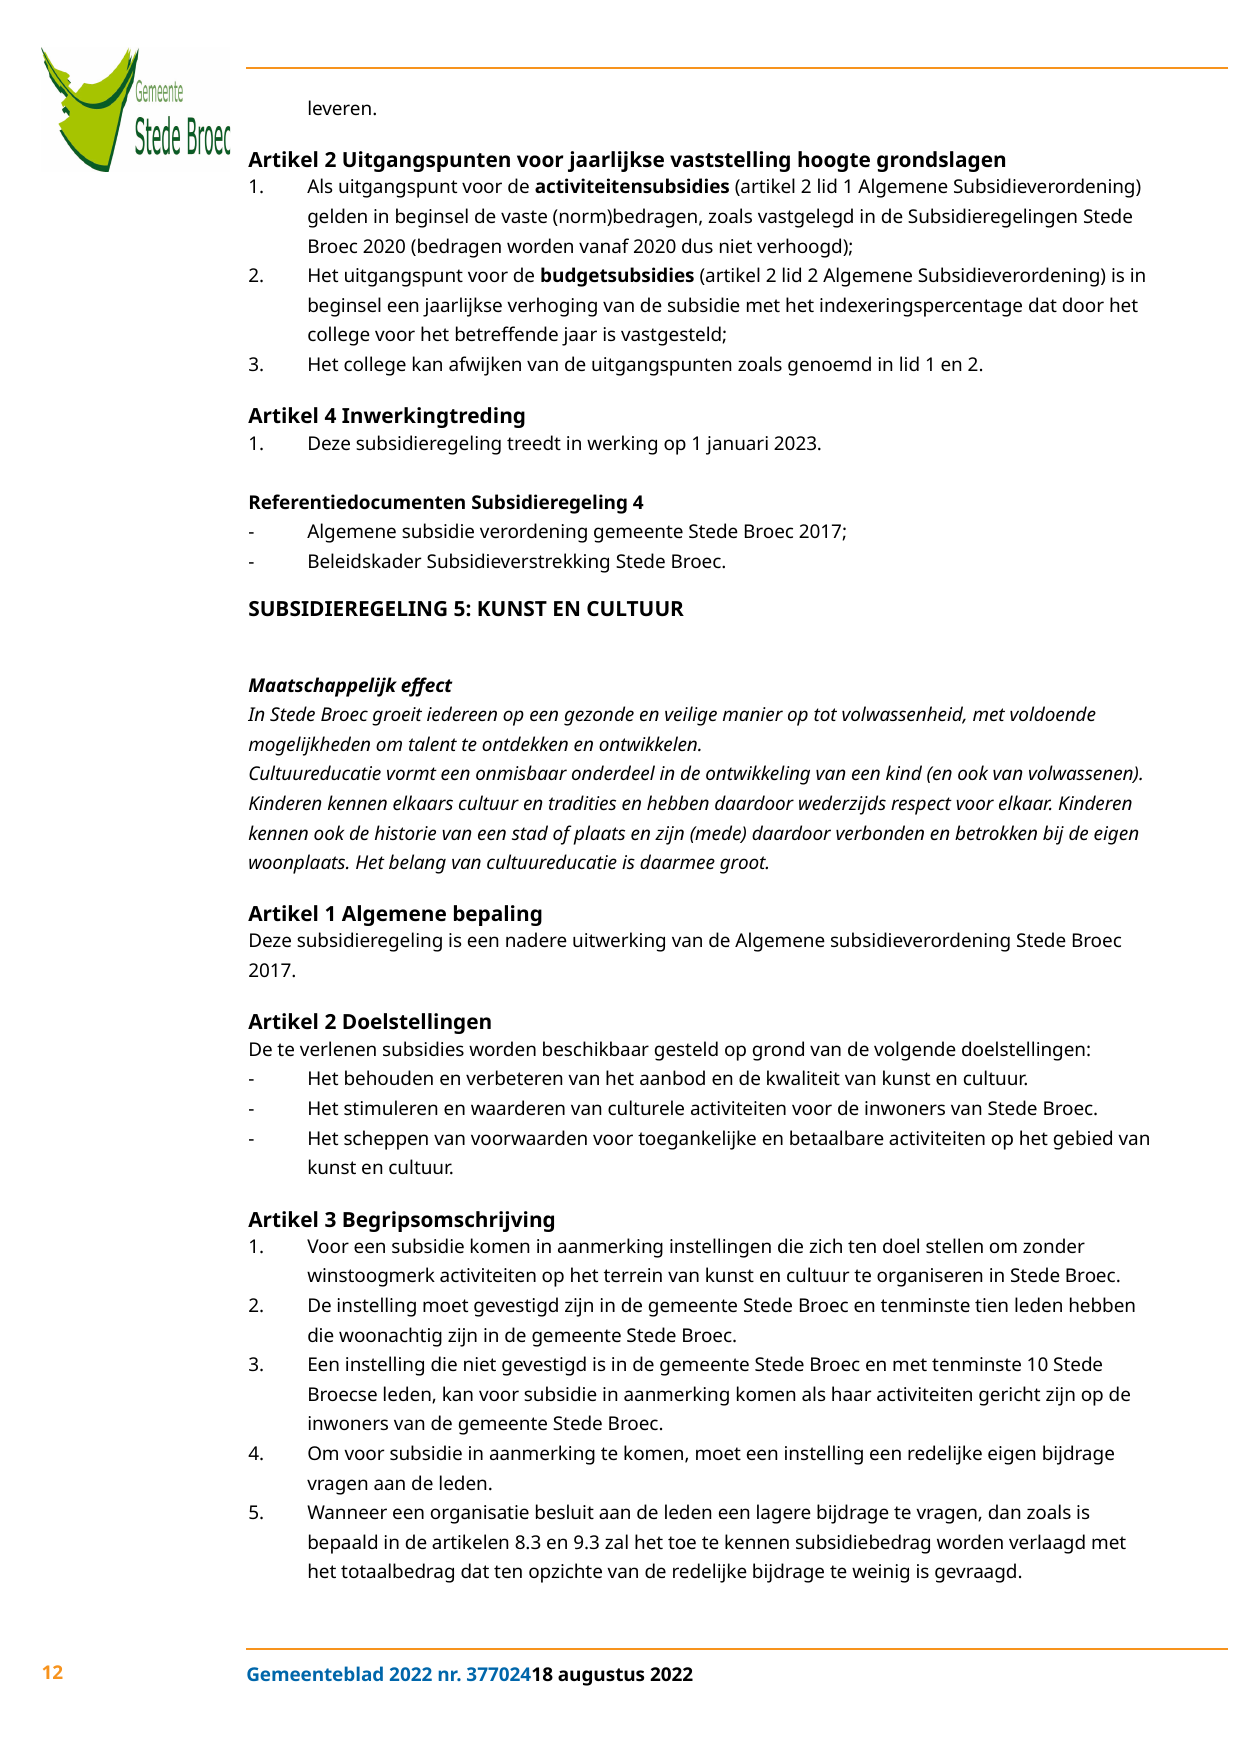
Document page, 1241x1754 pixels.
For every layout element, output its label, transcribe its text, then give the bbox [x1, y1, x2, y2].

list Als uitgangspunt voor de activiteitensubsidies (artikel 2 lid 1 Algemene Subsidieverordening) gelden in beginsel de vaste (norm)bedragen, zoals vastgelegd in de Subsidieregelingen Stede Broec 2020 (bedragen worden vanaf 2020 dus niet verhoogd); [248, 174, 1152, 258]
text Artikel 1 Algemene bepaling [248, 899, 1152, 927]
list Het scheppen van voorwaarden voor toegankelijke en betaalbare activiteiten op het gebied van kunst en cultuur. [248, 1125, 1152, 1180]
table_header Maatschappelijk effect In Stede Broec groeit iedereen op een gezonde en veilige manier op tot volwassenheid, met voldoende mogelijkheden om talent te ontdekken en ontwikkelen. Cultuureducatie vormt een onmisbaar onderdeel in de ontwikkeling van een kind (en ook van volwassenen). Kinderen kennen elkaars cultuur en tradities en hebben daardoor wederzijds respect voor elkaar. Kinderen kennen ook de historie van een stad of plaats en zijn (mede) daardoor verbonden en betrokken bij de eigen woonplaats. Het belang van cultuureducatie is daarmee groot. [248, 672, 1152, 875]
text Artikel 2 Uitgangspunten voor jaarlijkse vaststelling hoogte grondslagen [248, 145, 1152, 174]
text Deze subsidieregeling is een nadere uitwerking van de Algemene subsidieverordening Stede Broec 2017. [248, 927, 1152, 983]
list Het stimuleren en waarderen van culturele activiteiten voor de inwoners van Stede Broec. [248, 1095, 1152, 1121]
text Referentiedocumenten Subsidieregeling 4 [248, 489, 1152, 515]
text De te verlenen subsidies worden beschikbaar gesteld op grond van de volgende doelstellingen: [248, 1036, 1152, 1062]
text Artikel 3 Begripsomschrijving [248, 1205, 1152, 1233]
list Deze subsidieregeling treedt in werking op 1 januari 2023. [248, 430, 1152, 456]
list Om voor subsidie in aanmerking te komen, moet een instelling een redelijke eigen bijdrage vragen aan de leden. [248, 1440, 1152, 1496]
text Artikel 2 Doelstellingen [248, 1007, 1152, 1036]
list leveren. [248, 95, 1152, 121]
text SUBSIDIEREGELING 5: KUNST EN CULTUUR [248, 594, 1152, 622]
picture [41, 47, 231, 172]
list Beleidskader Subsidieverstrekking Stede Broec. [248, 548, 1152, 574]
list De instelling moet gevestigd zijn in de gemeente Stede Broec en tenminste tien leden hebben die woonachtig zijn in de gemeente Stede Broec. [248, 1292, 1152, 1348]
list Voor een subsidie komen in aanmerking instellingen die zich ten doel stellen om zonder winstoogmerk activiteiten op het terrein van kunst en cultuur te organiseren in Stede Broec. [248, 1233, 1152, 1288]
list Wanneer een organisatie besluit aan de leden een lagere bijdrage te vragen, dan zoals is bepaald in de artikelen 8.3 en 9.3 zal het toe te kennen subsidiebedrag worden verlaagd met het totaalbedrag dat ten opzichte van de redelijke bijdrage te weinig is gevraagd. [248, 1499, 1152, 1584]
list Een instelling die niet gevestigd is in de gemeente Stede Broec en met tenminste 10 Stede Broecse leden, kan voor subsidie in aanmerking komen als haar activiteiten gericht zijn op de inwoners van de gemeente Stede Broec. [248, 1351, 1152, 1436]
list Het college kan afwijken van de uitgangspunten zoals genoemd in lid 1 en 2. [248, 351, 1152, 377]
text Artikel 4 Inwerkingtreding [248, 402, 1152, 430]
list Algemene subsidie verordening gemeente Stede Broec 2017; [248, 519, 1152, 544]
list Het uitgangspunt voor de budgetsubsidies (artikel 2 lid 2 Algemene Subsidieverordening) is in beginsel een jaarlijkse verhoging van de subsidie met het indexeringspercentage dat door het college voor het betreffende jaar is vastgesteld; [248, 262, 1152, 347]
list Het behouden en verbeteren van het aanbod en de kwaliteit van kunst en cultuur. [248, 1066, 1152, 1091]
